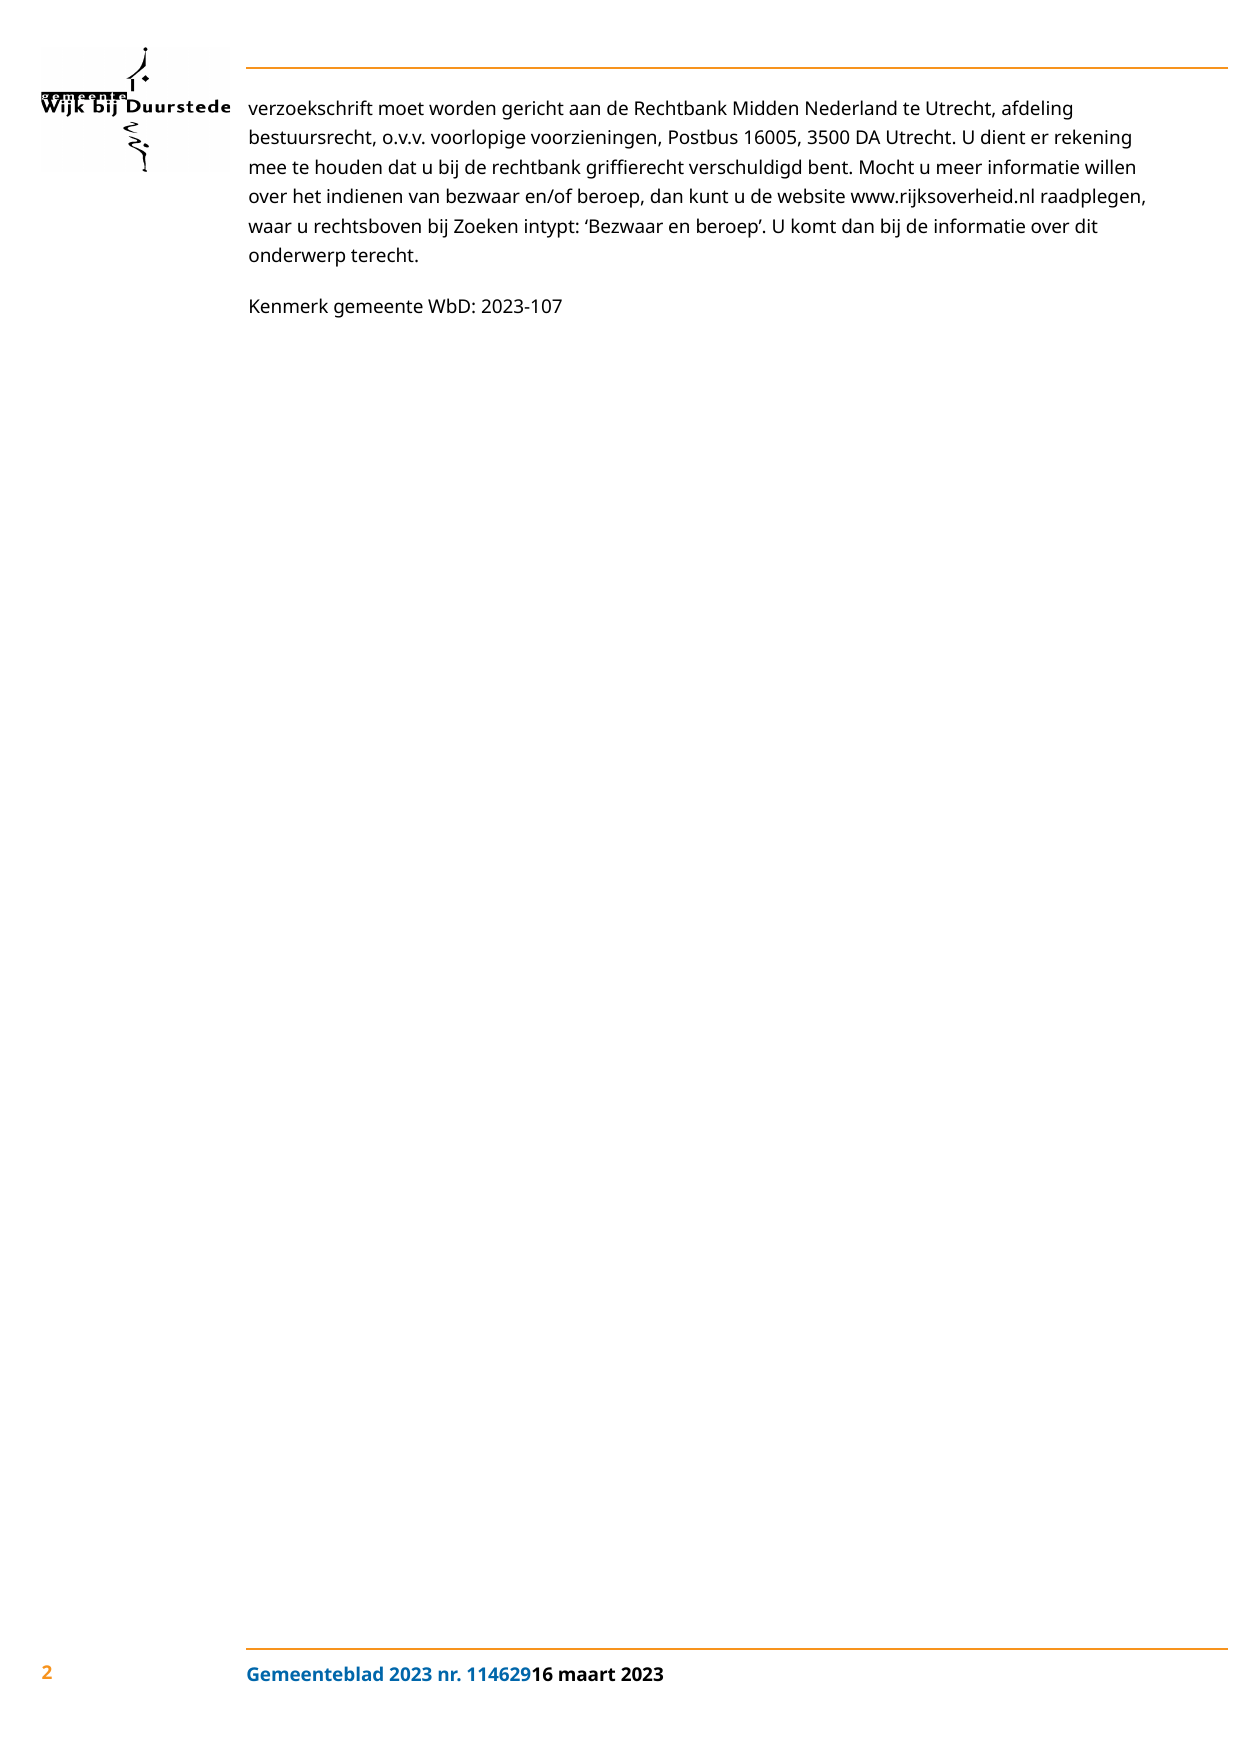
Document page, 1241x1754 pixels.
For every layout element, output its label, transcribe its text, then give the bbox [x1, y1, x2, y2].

picture [41, 47, 231, 172]
text Kenmerk gemeente WbD: 2023-107 [248, 293, 1152, 319]
text verzoekschrift moet worden gericht aan de Rechtbank Midden Nederland te Utrecht, afdeling bestuursrecht, o.v.v. voorlopige voorzieningen, Postbus 16005, 3500 DA Utrecht. U dient er rekening mee te houden dat u bij de rechtbank griffierecht verschuldigd bent. Mocht u meer informatie willen over het indienen van bezwaar en/of beroep, dan kunt u de website www.rijksoverheid.nl raadplegen, waar u rechtsboven bij Zoeken intypt: ‘Bezwaar en beroep’. U komt dan bij de informatie over dit onderwerp terecht. [248, 95, 1152, 268]
